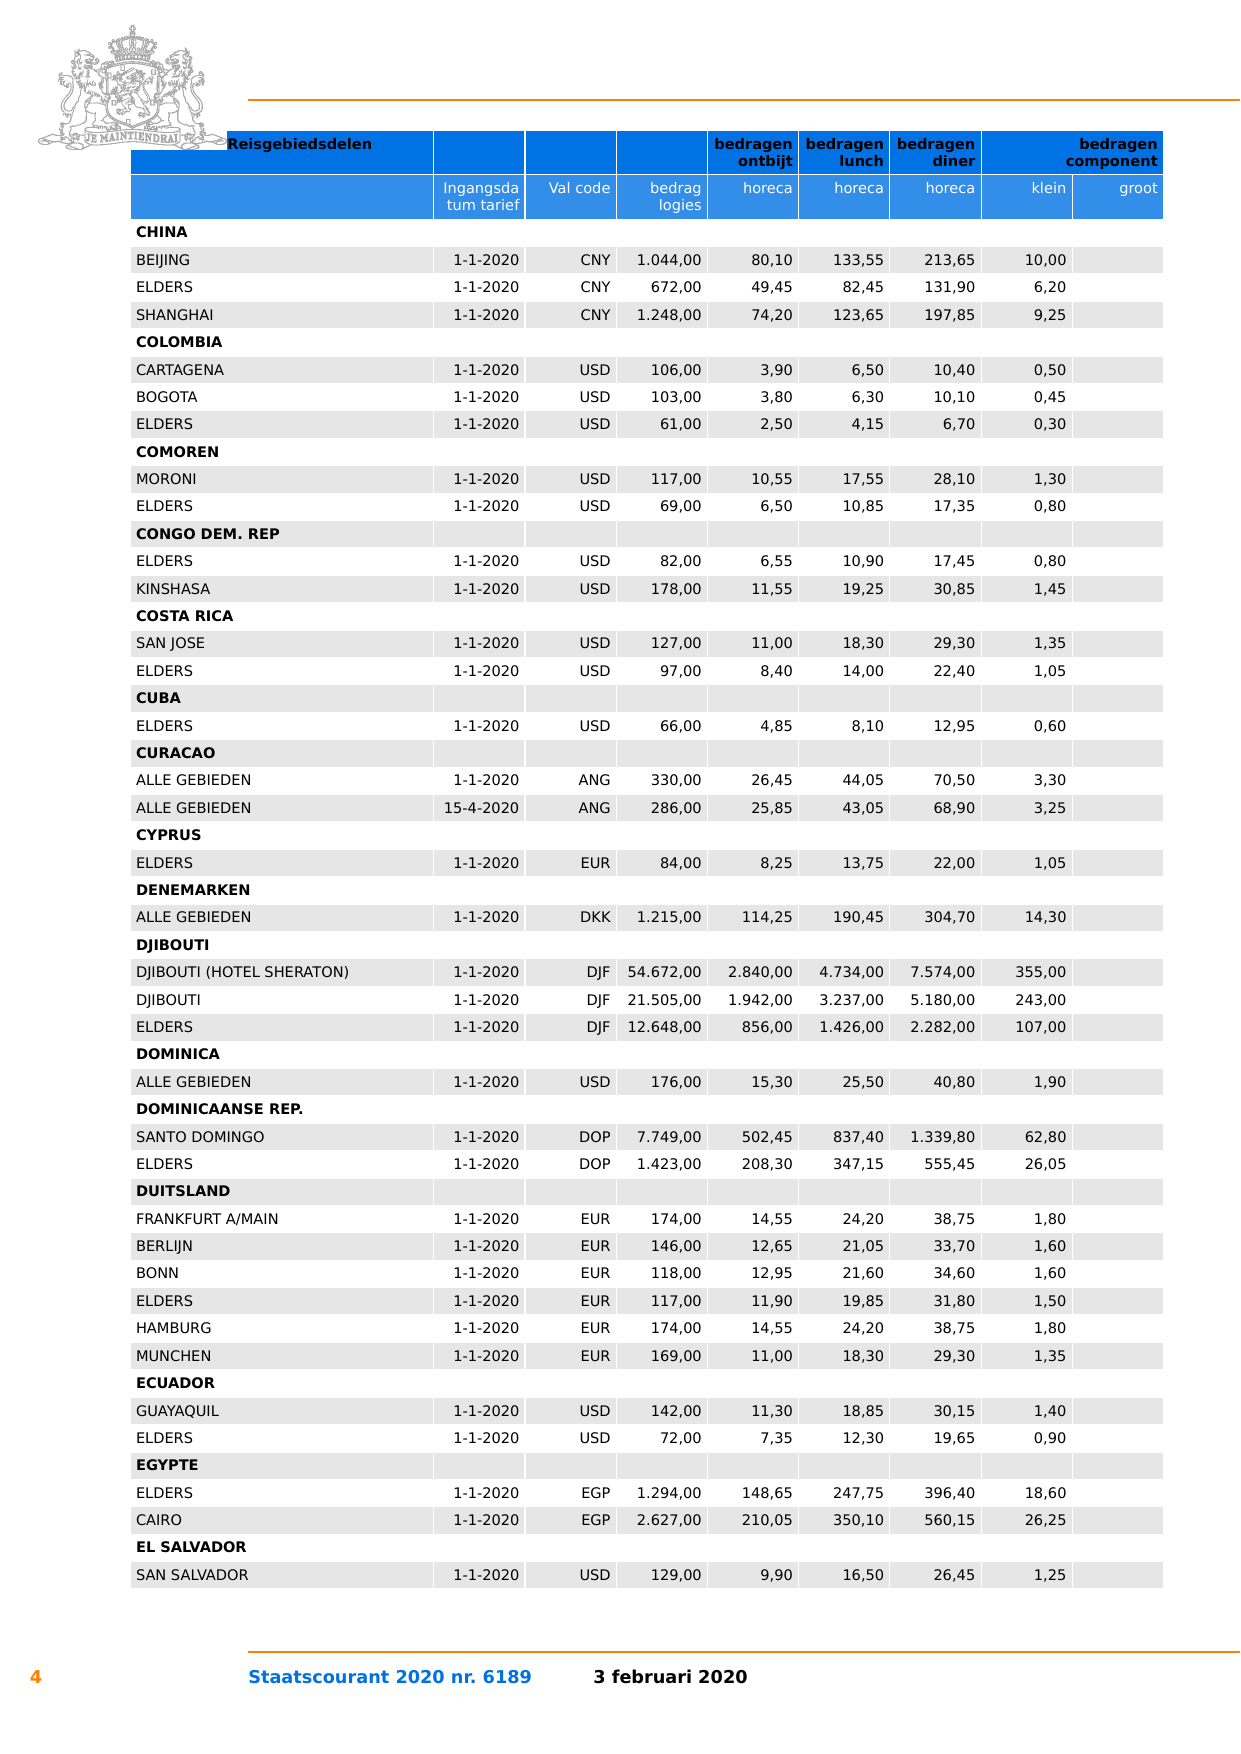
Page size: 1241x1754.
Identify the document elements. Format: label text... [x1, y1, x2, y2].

table_cell [1073, 1316, 1163, 1342]
table_cell 178,00 [617, 576, 707, 602]
table_cell ELDERS [131, 1151, 433, 1177]
table_cell 2,50 [708, 411, 798, 438]
table_cell 18,30 [799, 1343, 889, 1369]
table_cell HAMBURG [131, 1316, 433, 1342]
table_cell 15,30 [708, 1069, 798, 1095]
table_cell [982, 932, 1072, 958]
table_cell DJF [526, 1014, 616, 1041]
table_cell 19,65 [890, 1425, 981, 1451]
table_cell USD [526, 713, 616, 739]
table_cell [982, 740, 1072, 767]
table_cell SAN JOSE [131, 631, 433, 657]
table_cell [708, 740, 798, 767]
table_cell DUITSLAND [131, 1179, 433, 1205]
table_cell CNY [526, 275, 616, 301]
table_cell [708, 329, 798, 356]
table_cell 7.574,00 [890, 959, 981, 986]
table_cell 1.044,00 [617, 247, 707, 273]
table_cell 1-1-2020 [434, 576, 524, 602]
table_cell 856,00 [708, 1014, 798, 1041]
table_cell 1-1-2020 [434, 1233, 524, 1260]
table_cell [799, 685, 889, 712]
table_cell 74,20 [708, 302, 798, 328]
table_cell [1073, 357, 1163, 383]
table_cell 355,00 [982, 959, 1072, 986]
table_cell [708, 877, 798, 903]
table_cell EUR [526, 850, 616, 876]
table_cell [526, 740, 616, 767]
table_cell 1-1-2020 [434, 1343, 524, 1369]
table_cell DOP [526, 1151, 616, 1177]
table_cell [526, 1096, 616, 1123]
table_cell 129,00 [617, 1562, 707, 1588]
table_cell [1073, 247, 1163, 273]
table_cell 1.215,00 [617, 905, 707, 931]
table_cell 12.648,00 [617, 1014, 707, 1041]
table_cell DOP [526, 1124, 616, 1150]
table_cell [434, 603, 524, 629]
table_cell 1.294,00 [617, 1480, 707, 1506]
table_cell 0,45 [982, 384, 1072, 410]
table_cell [982, 521, 1072, 547]
table_cell [799, 1453, 889, 1479]
table_cell 22,40 [890, 658, 981, 684]
table_cell CONGO DEM. REP [131, 521, 433, 547]
table_cell [617, 1370, 707, 1397]
table_cell 12,65 [708, 1233, 798, 1260]
table_cell 10,85 [799, 494, 889, 520]
table_cell 169,00 [617, 1343, 707, 1369]
table_cell 174,00 [617, 1316, 707, 1342]
table_cell 16,50 [799, 1562, 889, 1588]
table_cell [434, 685, 524, 712]
table_cell [982, 1179, 1072, 1205]
table_cell 560,15 [890, 1507, 981, 1534]
table_cell [1073, 685, 1163, 712]
table_cell 190,45 [799, 905, 889, 931]
table_cell 29,30 [890, 1343, 981, 1369]
table_cell 1-1-2020 [434, 1507, 524, 1534]
table_cell ALLE GEBIEDEN [131, 1069, 433, 1095]
table_cell EUR [526, 1343, 616, 1369]
table_cell 21,60 [799, 1261, 889, 1287]
table_cell DOMINICA [131, 1042, 433, 1068]
table_cell 2.282,00 [890, 1014, 981, 1041]
table_cell 3,80 [708, 384, 798, 410]
table_cell ELDERS [131, 850, 433, 876]
table_cell ANG [526, 768, 616, 794]
table_cell [1073, 1480, 1163, 1506]
table_cell 197,85 [890, 302, 981, 328]
table_cell 70,50 [890, 768, 981, 794]
table_cell 68,90 [890, 795, 981, 821]
table_cell USD [526, 1069, 616, 1095]
table_cell [799, 521, 889, 547]
table_cell [708, 823, 798, 849]
table_cell [1073, 1261, 1163, 1287]
table_cell [526, 220, 616, 246]
table_cell SHANGHAI [131, 302, 433, 328]
table_cell Ingangsdatum tarief [434, 175, 524, 219]
table_cell 1,50 [982, 1288, 1072, 1314]
table_cell 1,60 [982, 1233, 1072, 1260]
table_cell 347,15 [799, 1151, 889, 1177]
table_cell [799, 603, 889, 629]
table_cell BOGOTA [131, 384, 433, 410]
table_cell [434, 1535, 524, 1561]
table_cell 350,10 [799, 1507, 889, 1534]
table_cell 7,35 [708, 1425, 798, 1451]
table_cell 1-1-2020 [434, 1288, 524, 1314]
table_cell [1073, 713, 1163, 739]
table_cell EUR [526, 1316, 616, 1342]
table_cell [1073, 384, 1163, 410]
table_cell [526, 1453, 616, 1479]
table_cell ELDERS [131, 1288, 433, 1314]
table_cell groot [1073, 175, 1163, 219]
table_cell ECUADOR [131, 1370, 433, 1397]
table_cell CUBA [131, 685, 433, 712]
table_cell [131, 175, 433, 219]
table_cell [708, 220, 798, 246]
table_cell [890, 685, 981, 712]
table_cell 1-1-2020 [434, 1124, 524, 1150]
table_header bedragen ontbijt [708, 131, 798, 174]
table_cell 148,65 [708, 1480, 798, 1506]
table_cell 5.180,00 [890, 987, 981, 1013]
table_cell 1,35 [982, 631, 1072, 657]
table_cell [526, 877, 616, 903]
table_cell [708, 685, 798, 712]
table_cell 555,45 [890, 1151, 981, 1177]
table_cell [1073, 959, 1163, 986]
table_cell [1073, 987, 1163, 1013]
table_cell [434, 1179, 524, 1205]
table_cell 286,00 [617, 795, 707, 821]
table_cell 210,05 [708, 1507, 798, 1534]
table_cell 24,20 [799, 1206, 889, 1232]
table_cell GUAYAQUIL [131, 1398, 433, 1424]
table_cell [617, 1179, 707, 1205]
table_cell [1073, 740, 1163, 767]
table_cell [890, 1042, 981, 1068]
table_cell EUR [526, 1233, 616, 1260]
table_cell CURACAO [131, 740, 433, 767]
table_cell 26,05 [982, 1151, 1072, 1177]
table_cell [434, 329, 524, 356]
table_cell [1073, 1151, 1163, 1177]
table_cell [708, 1370, 798, 1397]
table_cell DJF [526, 959, 616, 986]
table_cell 17,55 [799, 466, 889, 493]
table_cell 127,00 [617, 631, 707, 657]
table_cell 6,55 [708, 549, 798, 575]
table_header [434, 131, 524, 174]
table_cell 1,35 [982, 1343, 1072, 1369]
table_cell DENEMARKEN [131, 877, 433, 903]
table_cell 14,00 [799, 658, 889, 684]
table_cell 1-1-2020 [434, 466, 524, 493]
table_cell [708, 1535, 798, 1561]
table_cell 30,15 [890, 1398, 981, 1424]
table_cell 1-1-2020 [434, 549, 524, 575]
table_cell [982, 685, 1072, 712]
table_cell 1,05 [982, 850, 1072, 876]
table_cell ELDERS [131, 1014, 433, 1041]
table_cell EGYPTE [131, 1453, 433, 1479]
table_cell 1-1-2020 [434, 275, 524, 301]
table_header bedragen lunch [799, 131, 889, 174]
table_cell 0,60 [982, 713, 1072, 739]
table_cell USD [526, 466, 616, 493]
table_cell klein [982, 175, 1072, 219]
table_cell [617, 740, 707, 767]
table_cell FRANKFURT A/MAIN [131, 1206, 433, 1232]
table_cell [1073, 1042, 1163, 1068]
table_cell [708, 603, 798, 629]
table_cell 6,30 [799, 384, 889, 410]
table_cell 18,30 [799, 631, 889, 657]
table_cell [982, 823, 1072, 849]
table_cell 133,55 [799, 247, 889, 273]
table_cell CARTAGENA [131, 357, 433, 383]
table_cell [1073, 494, 1163, 520]
table_cell [982, 439, 1072, 465]
table_cell 1-1-2020 [434, 1069, 524, 1095]
table_cell 12,30 [799, 1425, 889, 1451]
table_cell [1073, 1014, 1163, 1041]
table_cell 117,00 [617, 1288, 707, 1314]
table_cell [890, 439, 981, 465]
table_cell [1073, 658, 1163, 684]
table_cell 19,25 [799, 576, 889, 602]
table_cell 1-1-2020 [434, 1425, 524, 1451]
table_cell SANTO DOMINGO [131, 1124, 433, 1150]
table_cell USD [526, 1398, 616, 1424]
table_cell [1073, 329, 1163, 356]
table_cell 243,00 [982, 987, 1072, 1013]
table_cell 672,00 [617, 275, 707, 301]
table_cell 6,50 [799, 357, 889, 383]
table_cell USD [526, 1425, 616, 1451]
table_cell 11,55 [708, 576, 798, 602]
table_cell [799, 740, 889, 767]
table_cell 1,90 [982, 1069, 1072, 1095]
table_cell 1-1-2020 [434, 850, 524, 876]
table_cell [1073, 576, 1163, 602]
table_cell [526, 439, 616, 465]
table_cell 1,80 [982, 1316, 1072, 1342]
table_cell 106,00 [617, 357, 707, 383]
table_cell 1-1-2020 [434, 713, 524, 739]
table_cell [434, 439, 524, 465]
table_cell 14,55 [708, 1316, 798, 1342]
table_cell 97,00 [617, 658, 707, 684]
table_cell [1073, 1425, 1163, 1451]
table_cell [890, 877, 981, 903]
table_cell 123,65 [799, 302, 889, 328]
table_cell 3,90 [708, 357, 798, 383]
table_cell [890, 1370, 981, 1397]
table_cell horeca [890, 175, 981, 219]
table_cell 1,40 [982, 1398, 1072, 1424]
table_cell 22,00 [890, 850, 981, 876]
table_cell [526, 685, 616, 712]
table_cell [1073, 1507, 1163, 1534]
table_cell [982, 603, 1072, 629]
table_cell USD [526, 576, 616, 602]
table_cell 3.237,00 [799, 987, 889, 1013]
table_cell 2.627,00 [617, 1507, 707, 1534]
table_cell [1073, 850, 1163, 876]
table_cell USD [526, 631, 616, 657]
table_cell [1073, 603, 1163, 629]
table_cell 80,10 [708, 247, 798, 273]
table_cell [708, 932, 798, 958]
table_cell 30,85 [890, 576, 981, 602]
table_cell [1073, 549, 1163, 575]
table_cell [1073, 411, 1163, 438]
table_cell [799, 329, 889, 356]
table_cell [708, 1179, 798, 1205]
table_cell 0,80 [982, 494, 1072, 520]
table_cell 9,90 [708, 1562, 798, 1588]
table_cell 1-1-2020 [434, 987, 524, 1013]
table_cell 1-1-2020 [434, 631, 524, 657]
table_cell [1073, 466, 1163, 493]
table_cell [526, 521, 616, 547]
table_cell [617, 603, 707, 629]
table_cell DKK [526, 905, 616, 931]
table_cell 3,30 [982, 768, 1072, 794]
table_cell 208,30 [708, 1151, 798, 1177]
table_cell 1.339,80 [890, 1124, 981, 1150]
table_cell CYPRUS [131, 823, 433, 849]
table_cell [890, 603, 981, 629]
table_cell [526, 1042, 616, 1068]
table_cell Val code [526, 175, 616, 219]
table_cell [799, 877, 889, 903]
table_cell ELDERS [131, 275, 433, 301]
table_cell USD [526, 1562, 616, 1588]
table_cell CNY [526, 247, 616, 273]
table_cell COSTA RICA [131, 603, 433, 629]
table_cell [1073, 1562, 1163, 1588]
table_cell EUR [526, 1261, 616, 1287]
table_header bedragen component [982, 131, 1163, 174]
table_cell 11,30 [708, 1398, 798, 1424]
table_cell DJF [526, 987, 616, 1013]
table_cell 8,10 [799, 713, 889, 739]
table_cell 117,00 [617, 466, 707, 493]
table_cell [1073, 275, 1163, 301]
table_header [526, 131, 616, 174]
table_cell 10,00 [982, 247, 1072, 273]
table_cell [708, 1096, 798, 1123]
table_cell 304,70 [890, 905, 981, 931]
table_header bedragen diner [890, 131, 981, 174]
table_cell [890, 823, 981, 849]
table_cell [434, 740, 524, 767]
table_cell [434, 877, 524, 903]
table_cell [799, 1535, 889, 1561]
table_cell DJIBOUTI [131, 987, 433, 1013]
table_cell [434, 521, 524, 547]
table_cell [617, 329, 707, 356]
table_cell ANG [526, 795, 616, 821]
table_cell 1-1-2020 [434, 357, 524, 383]
table_cell [708, 1453, 798, 1479]
table_cell 38,75 [890, 1206, 981, 1232]
table_cell 1-1-2020 [434, 905, 524, 931]
table_cell [434, 220, 524, 246]
table_cell ELDERS [131, 1425, 433, 1451]
table_cell [799, 1179, 889, 1205]
table_cell EL SALVADOR [131, 1535, 433, 1561]
table_cell 2.840,00 [708, 959, 798, 986]
table_cell 12,95 [890, 713, 981, 739]
table_cell ELDERS [131, 494, 433, 520]
table_cell [890, 1179, 981, 1205]
table_cell 1-1-2020 [434, 384, 524, 410]
table_cell BEIJING [131, 247, 433, 273]
table_cell USD [526, 494, 616, 520]
table_cell ELDERS [131, 658, 433, 684]
table_cell [1073, 302, 1163, 328]
table_cell 11,00 [708, 631, 798, 657]
table_cell [708, 521, 798, 547]
table_cell 837,40 [799, 1124, 889, 1150]
table_cell 84,00 [617, 850, 707, 876]
table_cell EUR [526, 1206, 616, 1232]
table_cell 1,80 [982, 1206, 1072, 1232]
table_cell 12,95 [708, 1261, 798, 1287]
table_cell [982, 220, 1072, 246]
table_cell BERLIJN [131, 1233, 433, 1260]
table_cell 11,90 [708, 1288, 798, 1314]
table_cell 6,50 [708, 494, 798, 520]
table_cell [617, 685, 707, 712]
table_cell [1073, 1233, 1163, 1260]
table_cell [434, 932, 524, 958]
table_cell [617, 1535, 707, 1561]
table_cell 9,25 [982, 302, 1072, 328]
table_cell 1,60 [982, 1261, 1072, 1287]
table_cell 131,90 [890, 275, 981, 301]
table_cell [526, 932, 616, 958]
table_cell [1073, 1398, 1163, 1424]
table_header [617, 131, 707, 174]
table_cell [617, 932, 707, 958]
table_cell 14,55 [708, 1206, 798, 1232]
table_cell 213,65 [890, 247, 981, 273]
table_cell 4.734,00 [799, 959, 889, 986]
table_cell 40,80 [890, 1069, 981, 1095]
table_cell 26,45 [708, 768, 798, 794]
table_cell 54.672,00 [617, 959, 707, 986]
table_header Reisgebiedsdelen [131, 131, 433, 174]
table_cell [526, 1535, 616, 1561]
table_cell 13,75 [799, 850, 889, 876]
table_cell [434, 823, 524, 849]
table_cell USD [526, 357, 616, 383]
table_cell [982, 877, 1072, 903]
table_cell [617, 439, 707, 465]
table_cell [617, 1453, 707, 1479]
table_cell [1073, 768, 1163, 794]
table_cell CHINA [131, 220, 433, 246]
table_cell [617, 220, 707, 246]
table_cell [526, 1179, 616, 1205]
table_cell horeca [799, 175, 889, 219]
table_cell 1,25 [982, 1562, 1072, 1588]
table_cell 1-1-2020 [434, 302, 524, 328]
table_cell MUNCHEN [131, 1343, 433, 1369]
table_cell [526, 1370, 616, 1397]
table_cell 1.942,00 [708, 987, 798, 1013]
table_cell ELDERS [131, 1480, 433, 1506]
table_cell ALLE GEBIEDEN [131, 795, 433, 821]
table_cell [526, 823, 616, 849]
table_cell [1073, 631, 1163, 657]
table_cell [617, 1042, 707, 1068]
table_cell [890, 932, 981, 958]
table_cell 330,00 [617, 768, 707, 794]
table_cell [1073, 1288, 1163, 1314]
table_cell 61,00 [617, 411, 707, 438]
table_cell 1-1-2020 [434, 247, 524, 273]
table_cell 33,70 [890, 1233, 981, 1260]
table_cell 26,25 [982, 1507, 1072, 1534]
table_cell 44,05 [799, 768, 889, 794]
table_cell [799, 1096, 889, 1123]
table_cell 1-1-2020 [434, 411, 524, 438]
table_cell [890, 521, 981, 547]
table_cell 15-4-2020 [434, 795, 524, 821]
table_cell [890, 1535, 981, 1561]
table_cell [1073, 1206, 1163, 1232]
table_cell 1-1-2020 [434, 1398, 524, 1424]
table_cell COMOREN [131, 439, 433, 465]
table_cell USD [526, 549, 616, 575]
table_cell BONN [131, 1261, 433, 1287]
table_cell 38,75 [890, 1316, 981, 1342]
table_cell [1073, 1343, 1163, 1369]
table_cell 4,85 [708, 713, 798, 739]
table_cell [799, 439, 889, 465]
table_cell 7.749,00 [617, 1124, 707, 1150]
table_cell [1073, 877, 1163, 903]
table_cell 396,40 [890, 1480, 981, 1506]
table_cell ALLE GEBIEDEN [131, 768, 433, 794]
table_cell 34,60 [890, 1261, 981, 1287]
table_cell [526, 329, 616, 356]
table_cell 1,05 [982, 658, 1072, 684]
table_cell 66,00 [617, 713, 707, 739]
table_cell ALLE GEBIEDEN [131, 905, 433, 931]
table_cell 18,60 [982, 1480, 1072, 1506]
table_cell [617, 823, 707, 849]
table_cell [890, 220, 981, 246]
table_cell [1073, 932, 1163, 958]
table_cell 21.505,00 [617, 987, 707, 1013]
table_cell horeca [708, 175, 798, 219]
table_cell 1-1-2020 [434, 1316, 524, 1342]
table_cell [1073, 1096, 1163, 1123]
table_cell [982, 1042, 1072, 1068]
table_cell 1-1-2020 [434, 1151, 524, 1177]
table_cell [1073, 1179, 1163, 1205]
table_cell [1073, 795, 1163, 821]
table_cell 31,80 [890, 1288, 981, 1314]
table_cell [799, 932, 889, 958]
table_cell USD [526, 411, 616, 438]
table_cell 1.423,00 [617, 1151, 707, 1177]
table_cell [526, 603, 616, 629]
table_cell 1,45 [982, 576, 1072, 602]
table_cell 62,80 [982, 1124, 1072, 1150]
table_cell [799, 823, 889, 849]
table_cell 247,75 [799, 1480, 889, 1506]
table_cell [708, 1042, 798, 1068]
table_cell 10,55 [708, 466, 798, 493]
table_cell [799, 1042, 889, 1068]
table_cell 21,05 [799, 1233, 889, 1260]
table_cell [1073, 439, 1163, 465]
table_cell 25,85 [708, 795, 798, 821]
table_cell 11,00 [708, 1343, 798, 1369]
table_cell [1073, 1370, 1163, 1397]
table_cell SAN SALVADOR [131, 1562, 433, 1588]
table_cell 1-1-2020 [434, 959, 524, 986]
table_cell [1073, 1535, 1163, 1561]
table_cell 14,30 [982, 905, 1072, 931]
table_cell EGP [526, 1507, 616, 1534]
table_cell [799, 220, 889, 246]
table_cell 176,00 [617, 1069, 707, 1095]
table_cell [1073, 1069, 1163, 1095]
table_cell 0,30 [982, 411, 1072, 438]
table_cell DJIBOUTI [131, 932, 433, 958]
table_cell bedrag logies [617, 175, 707, 219]
table_cell 0,50 [982, 357, 1072, 383]
table_cell EUR [526, 1288, 616, 1314]
table_cell DJIBOUTI (HOTEL SHERATON) [131, 959, 433, 986]
table_cell COLOMBIA [131, 329, 433, 356]
table_cell 0,90 [982, 1425, 1072, 1451]
table_cell [708, 439, 798, 465]
table_cell ELDERS [131, 713, 433, 739]
picture [38, 25, 227, 150]
table_cell USD [526, 384, 616, 410]
table_cell [982, 1535, 1072, 1561]
table_cell 25,50 [799, 1069, 889, 1095]
table_cell 82,00 [617, 549, 707, 575]
table_cell [1073, 1453, 1163, 1479]
table_cell 146,00 [617, 1233, 707, 1260]
table_cell [434, 1453, 524, 1479]
table_cell [890, 1096, 981, 1123]
table_cell 107,00 [982, 1014, 1072, 1041]
table_cell 82,45 [799, 275, 889, 301]
table_cell ELDERS [131, 549, 433, 575]
table_cell EGP [526, 1480, 616, 1506]
table_cell KINSHASA [131, 576, 433, 602]
table_cell [617, 521, 707, 547]
table_cell 103,00 [617, 384, 707, 410]
table_cell 114,25 [708, 905, 798, 931]
table_cell [1073, 905, 1163, 931]
table_cell 28,10 [890, 466, 981, 493]
table_cell [617, 1096, 707, 1123]
table_cell [799, 1370, 889, 1397]
table_cell 72,00 [617, 1425, 707, 1451]
table_cell 17,35 [890, 494, 981, 520]
table_cell 1-1-2020 [434, 1206, 524, 1232]
table_cell 10,40 [890, 357, 981, 383]
table_cell 1-1-2020 [434, 1480, 524, 1506]
table_cell 1-1-2020 [434, 1014, 524, 1041]
table_cell 1.248,00 [617, 302, 707, 328]
table_cell 1,30 [982, 466, 1072, 493]
table_cell [890, 329, 981, 356]
table_cell 4,15 [799, 411, 889, 438]
table_cell [1073, 823, 1163, 849]
table_cell DOMINICAANSE REP. [131, 1096, 433, 1123]
table_cell 1-1-2020 [434, 1261, 524, 1287]
table_cell 10,90 [799, 549, 889, 575]
table_cell 26,45 [890, 1562, 981, 1588]
table_cell ELDERS [131, 411, 433, 438]
table_cell CAIRO [131, 1507, 433, 1534]
table_cell 174,00 [617, 1206, 707, 1232]
table_cell [890, 740, 981, 767]
table_cell [434, 1096, 524, 1123]
table_cell 1-1-2020 [434, 1562, 524, 1588]
table_cell 0,80 [982, 549, 1072, 575]
table_cell 10,10 [890, 384, 981, 410]
table_cell [1073, 220, 1163, 246]
table_cell [982, 1370, 1072, 1397]
table_cell 1-1-2020 [434, 658, 524, 684]
table_cell 29,30 [890, 631, 981, 657]
table_cell [890, 1453, 981, 1479]
table_cell 18,85 [799, 1398, 889, 1424]
table_cell [434, 1370, 524, 1397]
table_cell 8,25 [708, 850, 798, 876]
table_cell 1-1-2020 [434, 768, 524, 794]
table_cell 69,00 [617, 494, 707, 520]
table_cell 17,45 [890, 549, 981, 575]
table_cell USD [526, 658, 616, 684]
table_cell [982, 1453, 1072, 1479]
table_cell 1.426,00 [799, 1014, 889, 1041]
table_cell [617, 877, 707, 903]
table_cell 142,00 [617, 1398, 707, 1424]
table_cell [1073, 521, 1163, 547]
table_cell 6,70 [890, 411, 981, 438]
table_cell 24,20 [799, 1316, 889, 1342]
table_cell [434, 1042, 524, 1068]
table_cell 502,45 [708, 1124, 798, 1150]
table_cell 19,85 [799, 1288, 889, 1314]
table_cell [982, 1096, 1072, 1123]
table_cell 49,45 [708, 275, 798, 301]
table_cell 8,40 [708, 658, 798, 684]
table_cell 43,05 [799, 795, 889, 821]
table_cell 118,00 [617, 1261, 707, 1287]
table_cell [982, 329, 1072, 356]
table_cell CNY [526, 302, 616, 328]
table_cell 1-1-2020 [434, 494, 524, 520]
table_cell 6,20 [982, 275, 1072, 301]
table_cell [1073, 1124, 1163, 1150]
table_cell 3,25 [982, 795, 1072, 821]
table_cell MORONI [131, 466, 433, 493]
